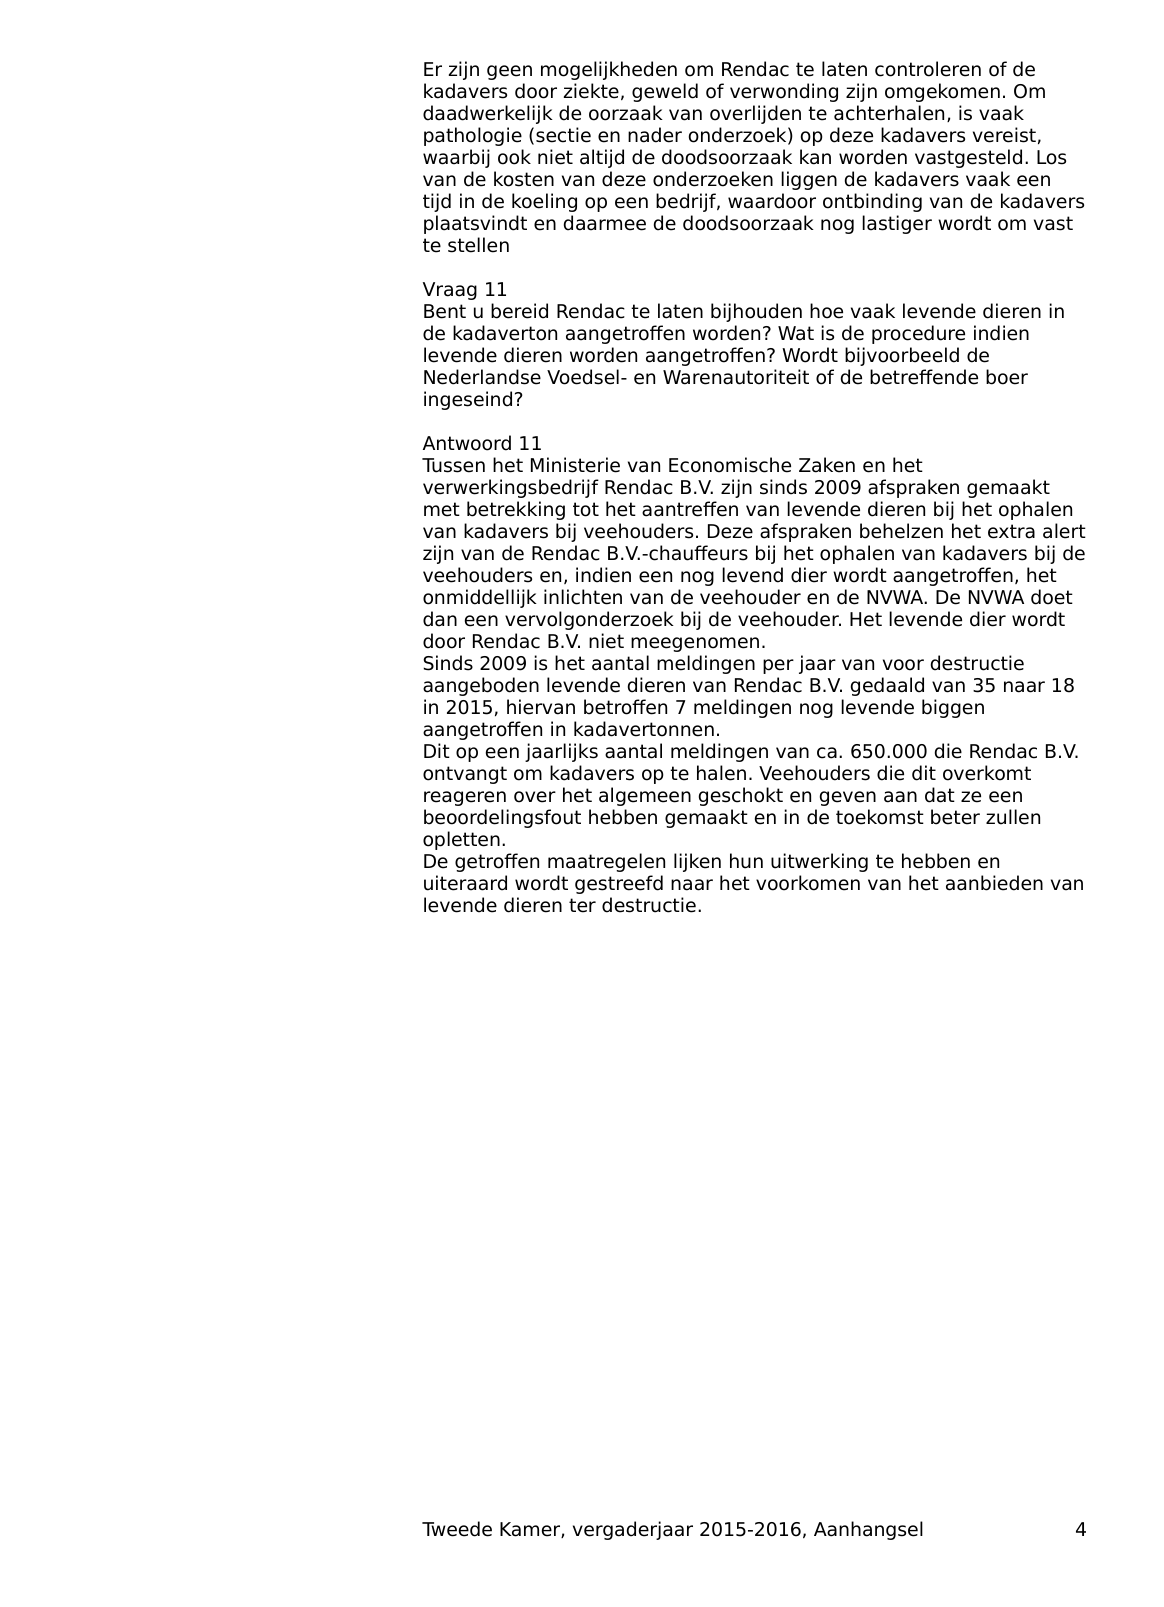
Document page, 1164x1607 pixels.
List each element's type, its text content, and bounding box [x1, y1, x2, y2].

text Bent u bereid Rendac te laten bijhouden hoe vaak levende dieren in de kadaverton aangetroffen worden? Wat is de procedure indien levende dieren worden aangetroffen? Wordt bijvoorbeeld de Nederlandse Voedsel- en Warenautoriteit of de betreffende boer ingeseind? [422, 301, 1087, 411]
text Vraag 11 [422, 279, 1087, 301]
text Sinds 2009 is het aantal meldingen per jaar van voor destructie aangeboden levende dieren van Rendac B.V. gedaald van 35 naar 18 in 2015, hiervan betroffen 7 meldingen nog levende biggen aangetroffen in kadavertonnen. [422, 653, 1087, 741]
text Antwoord 11 [422, 433, 1087, 455]
text Dit op een jaarlijks aantal meldingen van ca. 650.000 die Rendac B.V. ontvangt om kadavers op te halen. Veehouders die dit overkomt reageren over het algemeen geschokt en geven aan dat ze een beoordelingsfout hebben gemaakt en in de toekomst beter zullen opletten. [422, 741, 1087, 851]
text Tussen het Ministerie van Economische Zaken en het verwerkingsbedrijf Rendac B.V. zijn sinds 2009 afspraken gemaakt met betrekking tot het aantreffen van levende dieren bij het ophalen van kadavers bij veehouders. Deze afspraken behelzen het extra alert zijn van de Rendac B.V.-chauffeurs bij het ophalen van kadavers bij de veehouders en, indien een nog levend dier wordt aangetroffen, het onmiddellijk inlichten van de veehouder en de NVWA. De NVWA doet dan een vervolgonderzoek bij de veehouder. Het levende dier wordt door Rendac B.V. niet meegenomen. [422, 455, 1087, 653]
text De getroffen maatregelen lijken hun uitwerking te hebben en uiteraard wordt gestreefd naar het voorkomen van het aanbieden van levende dieren ter destructie. [422, 851, 1087, 917]
text Er zijn geen mogelijkheden om Rendac te laten controleren of de kadavers door ziekte, geweld of verwonding zijn omgekomen. Om daadwerkelijk de oorzaak van overlijden te achterhalen, is vaak pathologie (sectie en nader onderzoek) op deze kadavers vereist, waarbij ook niet altijd de doodsoorzaak kan worden vastgesteld. Los van de kosten van deze onderzoeken liggen de kadavers vaak een tijd in de koeling op een bedrijf, waardoor ontbinding van de kadavers plaatsvindt en daarmee de doodsoorzaak nog lastiger wordt om vast te stellen [422, 59, 1087, 257]
